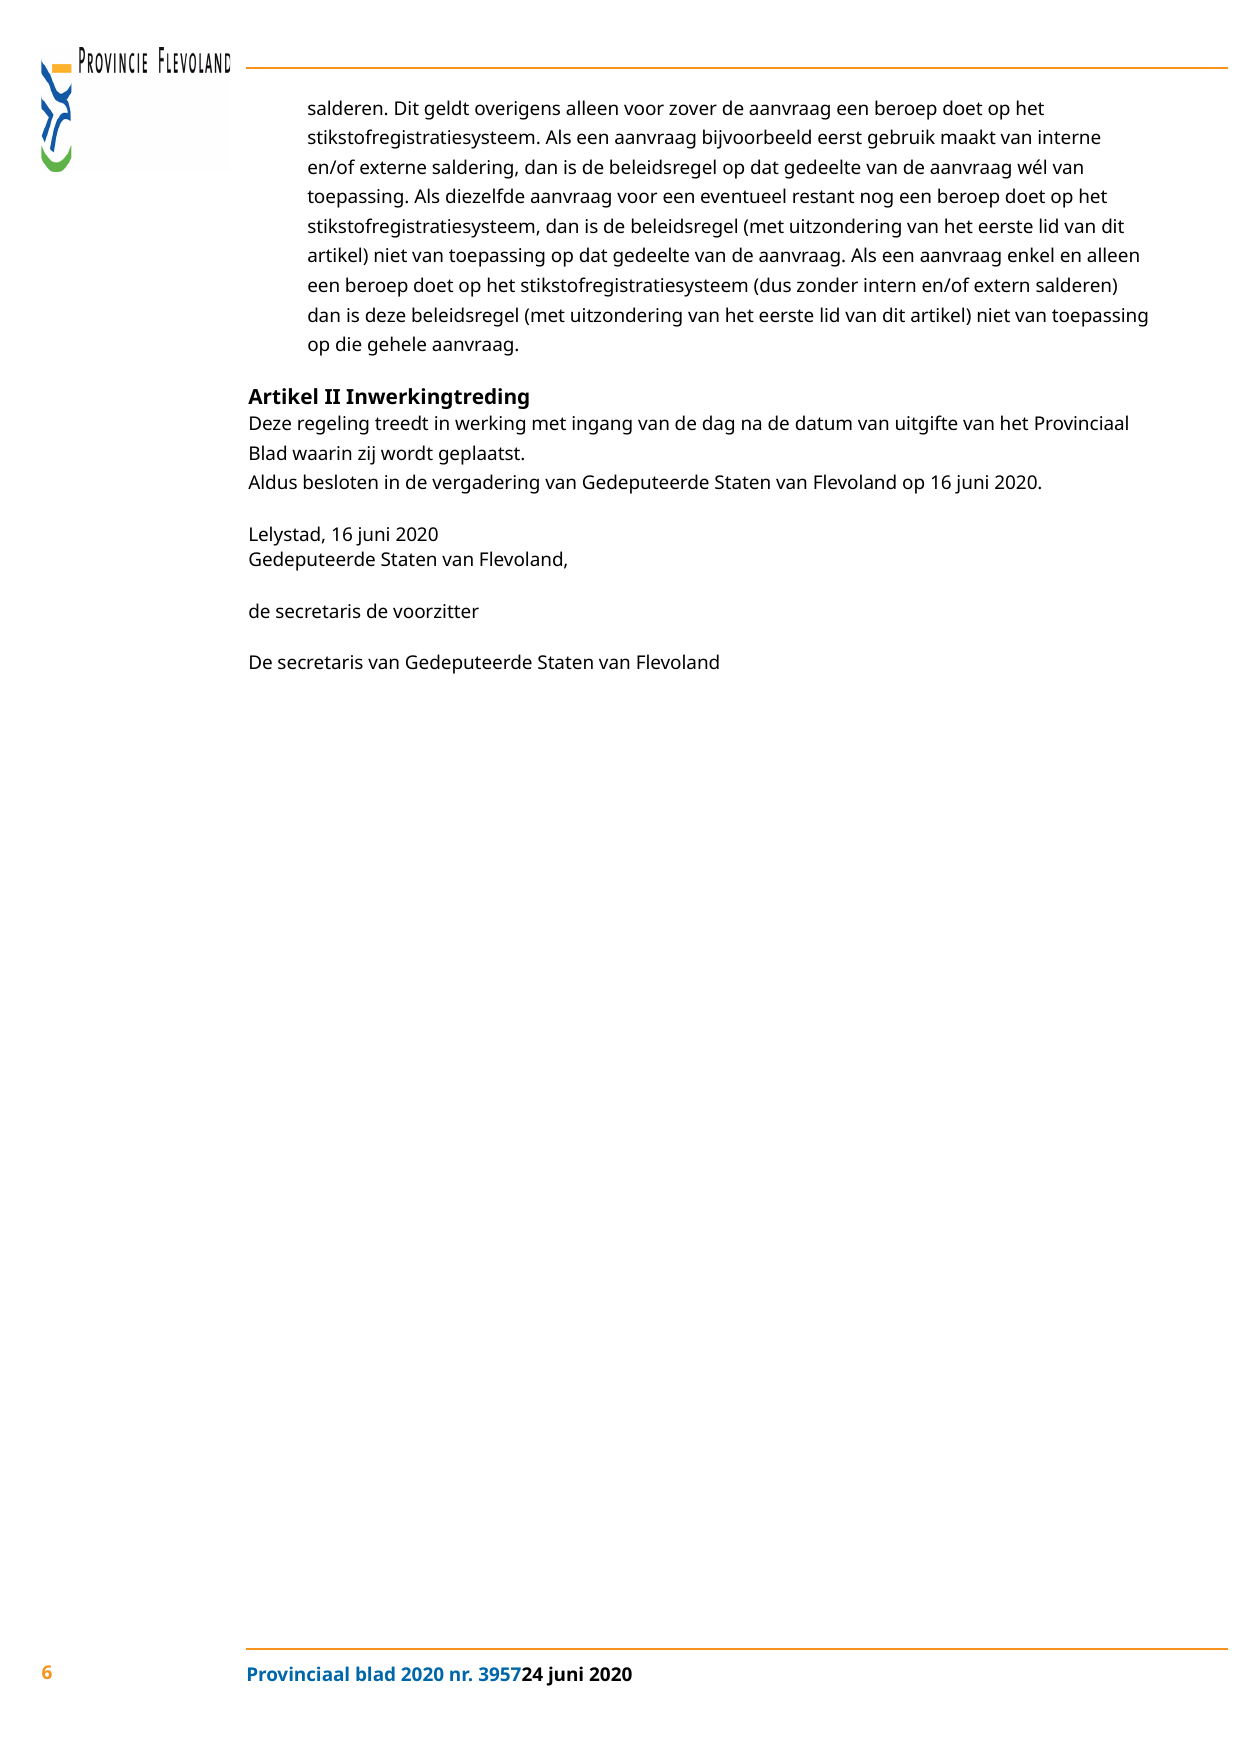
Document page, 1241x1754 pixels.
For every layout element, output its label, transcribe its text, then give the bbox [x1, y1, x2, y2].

text Deze regeling treedt in werking met ingang van de dag na de datum van uitgifte van het Provinciaal Blad waarin zij wordt geplaatst. [248, 410, 1152, 466]
picture [41, 47, 231, 172]
text Aldus besloten in de vergadering van Gedeputeerde Staten van Flevoland op 16 juni 2020. [248, 469, 1152, 495]
text Artikel II Inwerkingtreding [248, 382, 1152, 410]
text De secretaris van Gedeputeerde Staten van Flevoland [248, 649, 1152, 675]
text de secretaris de voorzitter [248, 598, 1152, 624]
list salderen. Dit geldt overigens alleen voor zover de aanvraag een beroep doet op het stikstofregistratiesysteem. Als een aanvraag bijvoorbeeld eerst gebruik maakt van interne en/of externe saldering, dan is de beleidsregel op dat gedeelte van de aanvraag wél van toepassing. Als diezelfde aanvraag voor een eventueel restant nog een beroep doet op het stikstofregistratiesysteem, dan is de beleidsregel (met uitzondering van het eerste lid van dit artikel) niet van toepassing op dat gedeelte van de aanvraag. Als een aanvraag enkel en alleen een beroep doet op het stikstofregistratiesysteem (dus zonder intern en/of extern salderen) dan is deze beleidsregel (met uitzondering van het eerste lid van dit artikel) niet van toepassing op die gehele aanvraag. [248, 95, 1152, 357]
text Gedeputeerde Staten van Flevoland, [248, 547, 1152, 572]
text Lelystad, 16 juni 2020 [248, 521, 1152, 547]
